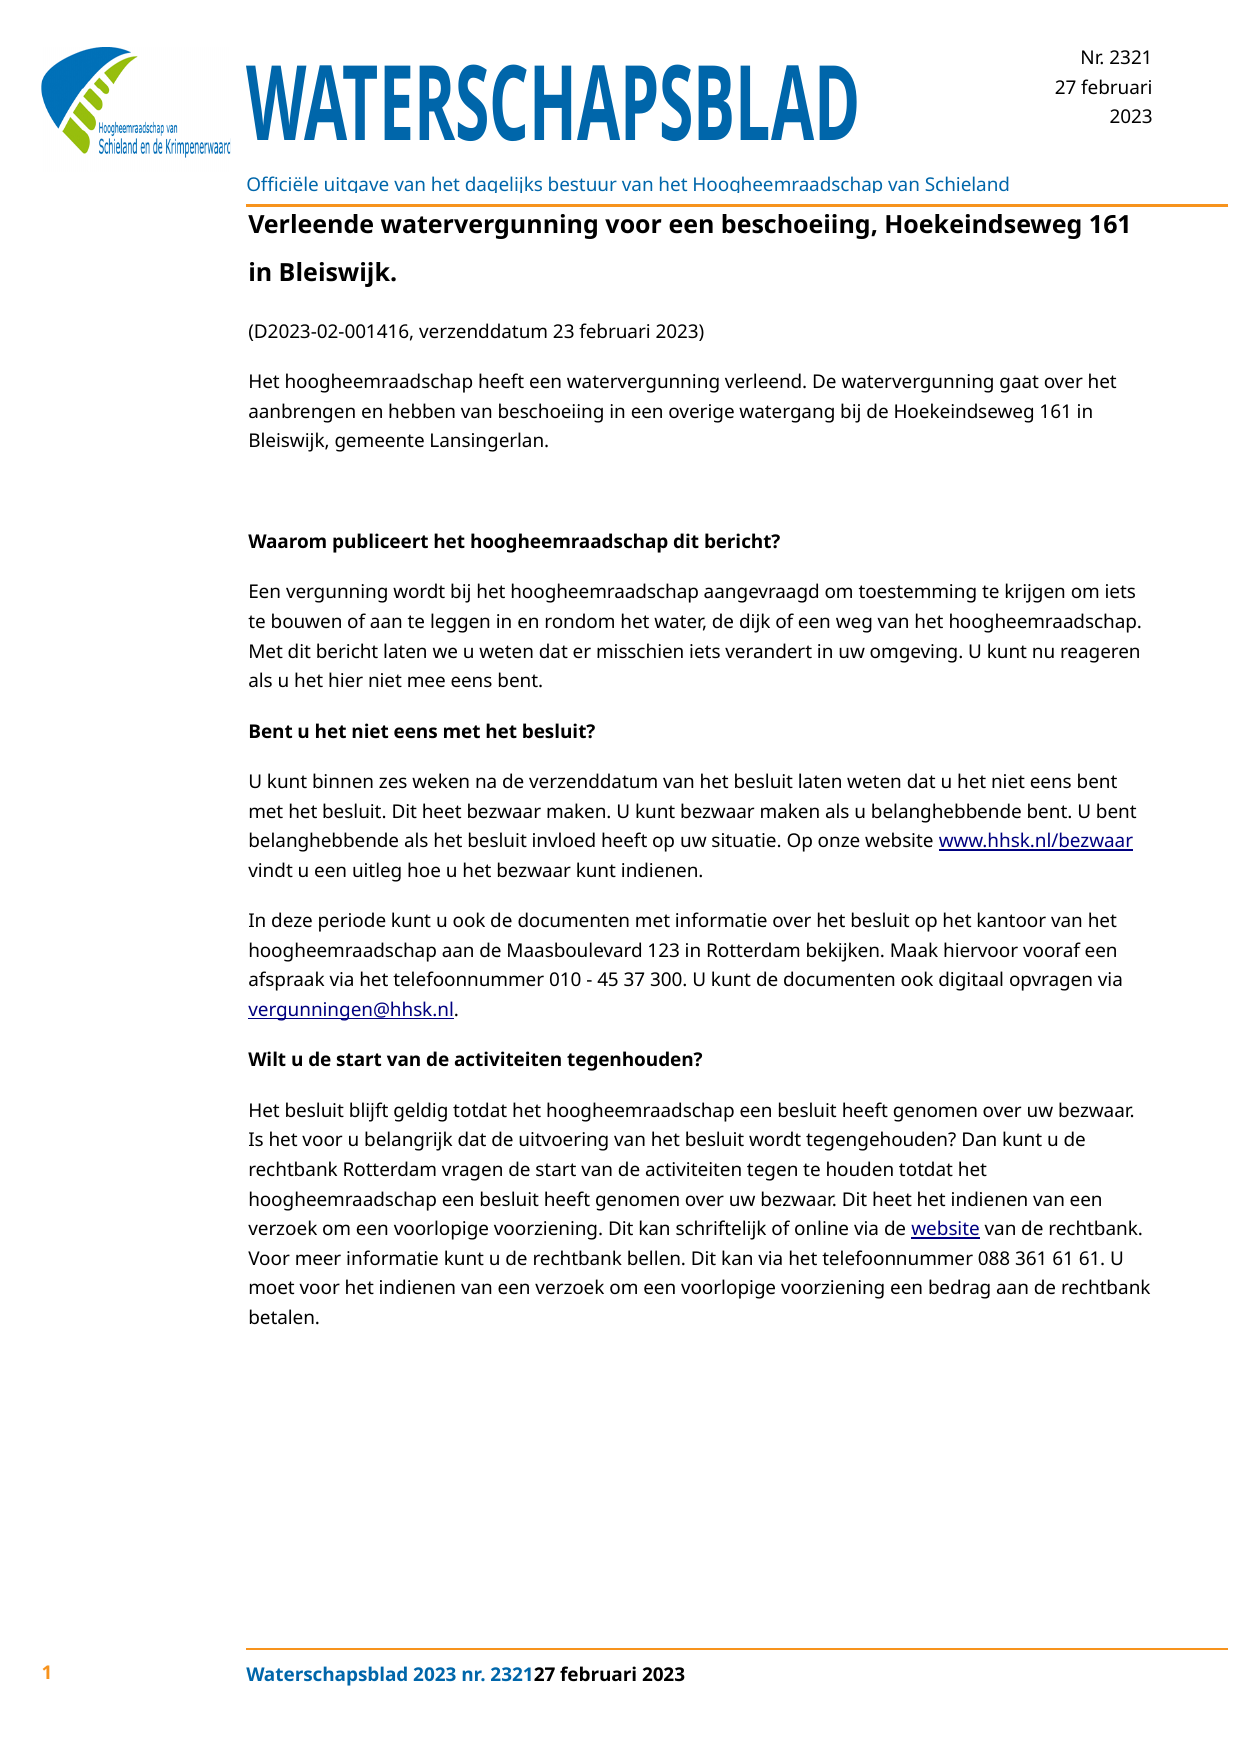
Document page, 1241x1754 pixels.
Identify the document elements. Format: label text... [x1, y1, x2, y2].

text Bent u het niet eens met het besluit? [248, 718, 1152, 744]
text Het hoogheemraadschap heeft een watervergunning verleend. De watervergunning gaat over het aanbrengen en hebben van beschoeiing in een overige watergang bij de Hoekeindseweg 161 in Bleiswijk, gemeente Lansingerlan. [248, 368, 1152, 453]
text Een vergunning wordt bij het hoogheemraadschap aangevraagd om toestemming te krijgen om iets te bouwen of aan te leggen in en rondom het water, de dijk of een weg van het hoogheemraadschap. Met dit bericht laten we u weten dat er misschien iets verandert in uw omgeving. U kunt nu reageren als u het hier niet mee eens bent. [248, 579, 1152, 693]
text Verleende watervergunning voor een beschoeiing, Hoekeindseweg 161 in Bleiswijk. [248, 207, 1152, 288]
text Het besluit blijft geldig totdat het hoogheemraadschap een besluit heeft genomen over uw bezwaar. Is het voor u belangrijk dat de uitvoering van het besluit wordt tegengehouden? Dan kunt u de rechtbank Rotterdam vragen de start van de activiteiten tegen te houden totdat het hoogheemraadschap een besluit heeft genomen over uw bezwaar. Dit heet het indienen van een verzoek om een voorlopige voorziening. Dit kan schriftelijk of online via de website van de rechtbank. Voor meer informatie kunt u de rechtbank bellen. Dit kan via het telefoonnummer 088 361 61 61. U moet voor het indienen van een verzoek om een voorlopige voorziening een bedrag aan de rechtbank betalen. [248, 1097, 1152, 1330]
picture [41, 47, 231, 172]
text In deze periode kunt u ook de documenten met informatie over het besluit op het kantoor van het hoogheemraadschap aan de Maasboulevard 123 in Rotterdam bekijken. Maak hiervoor vooraf een afspraak via het telefoonnummer 010 - 45 37 300. U kunt de documenten ook digitaal opvragen via vergunningen@hhsk.nl. [248, 907, 1152, 1022]
text Waarom publiceert het hoogheemraadschap dit bericht? [248, 528, 1152, 554]
text Wilt u de start van de activiteiten tegenhouden? [248, 1047, 1152, 1072]
text (D2023-02-001416, verzenddatum 23 februari 2023) [248, 318, 1152, 344]
text U kunt binnen zes weken na de verzenddatum van het besluit laten weten dat u het niet eens bent met het besluit. Dit heet bezwaar maken. U kunt bezwaar maken als u belanghebbende bent. U bent belanghebbende als het besluit invloed heeft op uw situatie. Op onze website www.hhsk.nl/bezwaar vindt u een uitleg hoe u het bezwaar kunt indienen. [248, 768, 1152, 883]
